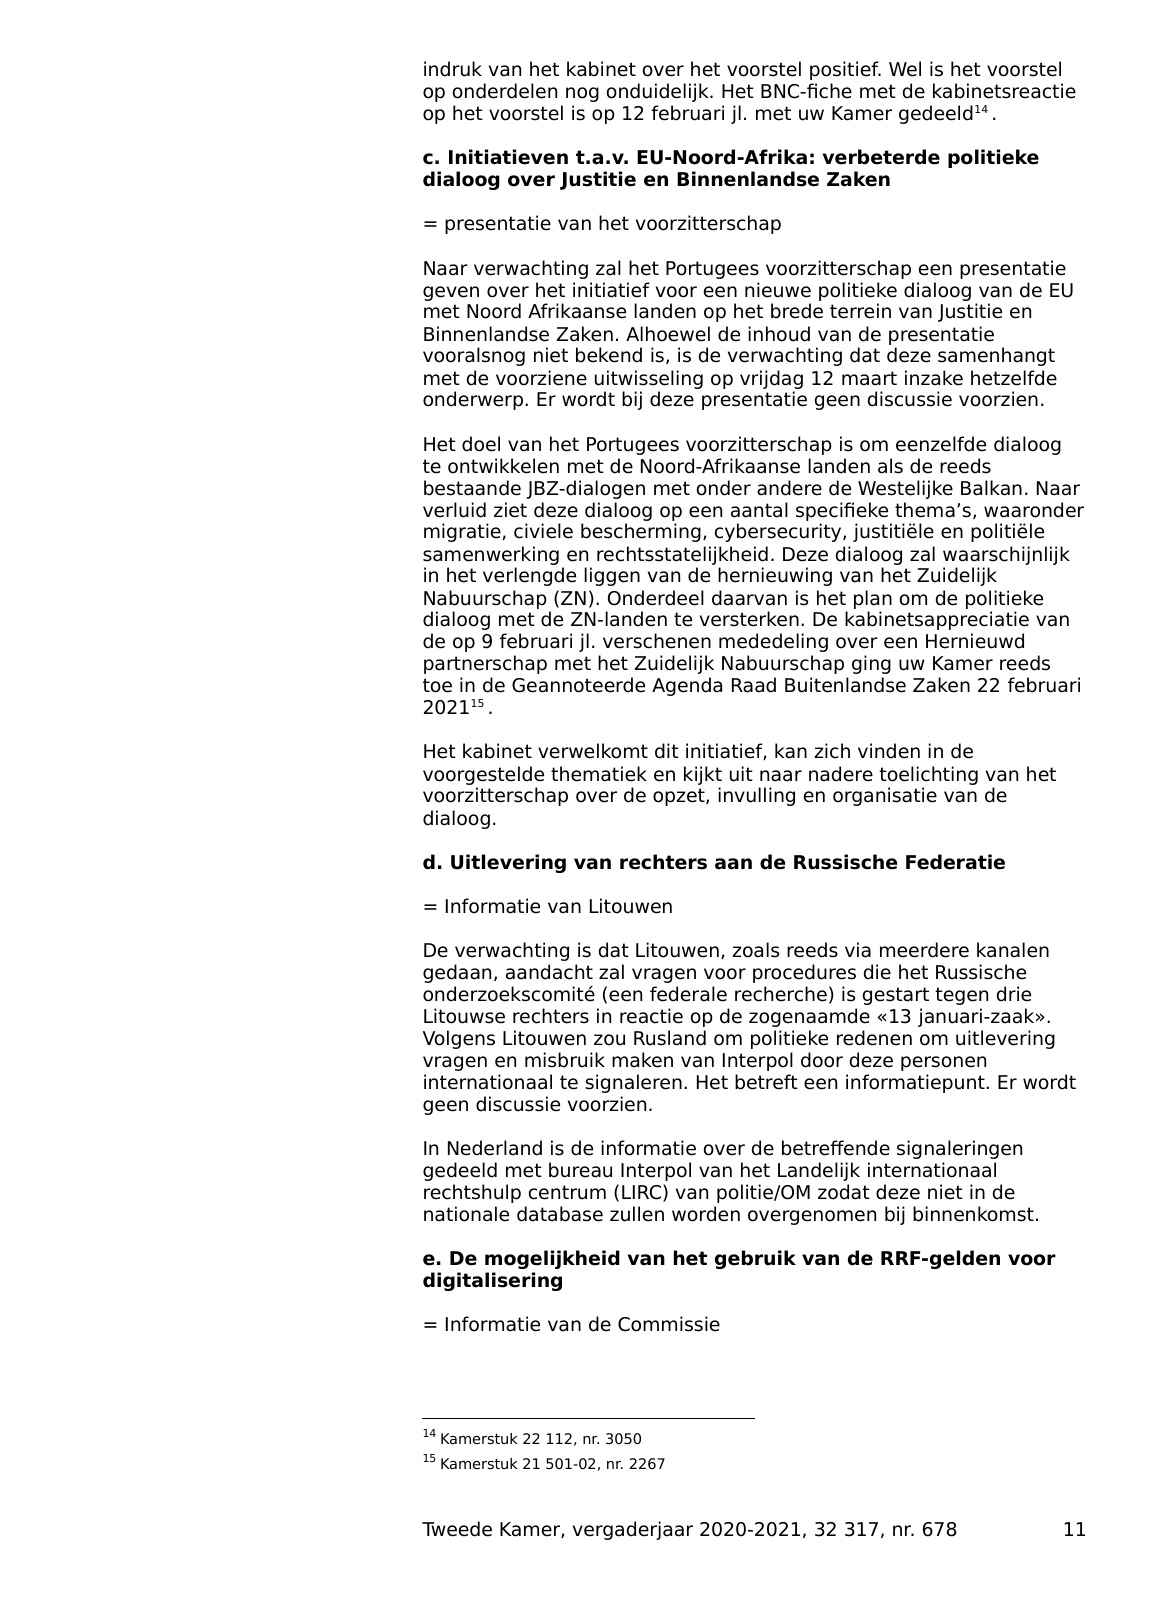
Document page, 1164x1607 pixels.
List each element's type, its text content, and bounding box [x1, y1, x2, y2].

subtitle e. De mogelijkheid van het gebruik van de RRF-gelden voor digitalisering [422, 1248, 1087, 1292]
text = Informatie van Litouwen [422, 896, 1087, 918]
text Het kabinet verwelkomt dit initiatief, kan zich vinden in de voorgestelde thematiek en kijkt uit naar nadere toelichting van het voorzitterschap over de opzet, invulling en organisatie van de dialoog. [422, 741, 1087, 829]
text indruk van het kabinet over het voorstel positief. Wel is het voorstel op onderdelen nog onduidelijk. Het BNC-fiche met de kabinetsreactie op het voorstel is op 12 februari jl. met uw Kamer gedeeld. [422, 59, 1087, 125]
text = presentatie van het voorzitterschap [422, 213, 1087, 235]
text Kamerstuk 21 501-02, nr. 2267 [422, 1452, 1087, 1474]
text Het doel van het Portugees voorzitterschap is om eenzelfde dialoog te ontwikkelen met de Noord-Afrikaanse landen als de reeds bestaande JBZ-dialogen met onder andere de Westelijke Balkan. Naar verluid ziet deze dialoog op een aantal specifieke thema’s, waaronder migratie, civiele bescherming, cybersecurity, justitiële en politiële samenwerking en rechtsstatelijkheid. Deze dialoog zal waarschijnlijk in het verlengde liggen van de hernieuwing van het Zuidelijk Nabuurschap (ZN). Onderdeel daarvan is het plan om de politieke dialoog met de ZN-landen te versterken. De kabinetsappreciatie van de op 9 februari jl. verschenen mededeling over een Hernieuwd partnerschap met het Zuidelijk Nabuurschap ging uw Kamer reeds toe in de Geannoteerde Agenda Raad Buitenlandse Zaken 22 februari 2021. [422, 433, 1087, 719]
text De verwachting is dat Litouwen, zoals reeds via meerdere kanalen gedaan, aandacht zal vragen voor procedures die het Russische onderzoekscomité (een federale recherche) is gestart tegen drie Litouwse rechters in reactie op de zogenaamde «13 januari-zaak». Volgens Litouwen zou Rusland om politieke redenen om uitlevering vragen en misbruik maken van Interpol door deze personen internationaal te signaleren. Het betreft een informatiepunt. Er wordt geen discussie voorzien. [422, 940, 1087, 1116]
text In Nederland is de informatie over de betreffende signaleringen gedeeld met bureau Interpol van het Landelijk internationaal rechtshulp centrum (LIRC) van politie/OM zodat deze niet in de nationale database zullen worden overgenomen bij binnenkomst. [422, 1138, 1087, 1226]
subtitle c. Initiatieven t.a.v. EU-Noord-Afrika: verbeterde politieke dialoog over Justitie en Binnenlandse Zaken [422, 147, 1087, 191]
subtitle d. Uitlevering van rechters aan de Russische Federatie [422, 852, 1087, 873]
text Naar verwachting zal het Portugees voorzitterschap een presentatie geven over het initiatief voor een nieuwe politieke dialoog van de EU met Noord Afrikaanse landen op het brede terrein van Justitie en Binnenlandse Zaken. Alhoewel de inhoud van de presentatie vooralsnog niet bekend is, is de verwachting dat deze samenhangt met de voorziene uitwisseling op vrijdag 12 maart inzake hetzelfde onderwerp. Er wordt bij deze presentatie geen discussie voorzien. [422, 257, 1087, 411]
text Kamerstuk 22 112, nr. 3050 [422, 1427, 1087, 1449]
text = Informatie van de Commissie [422, 1314, 1087, 1336]
